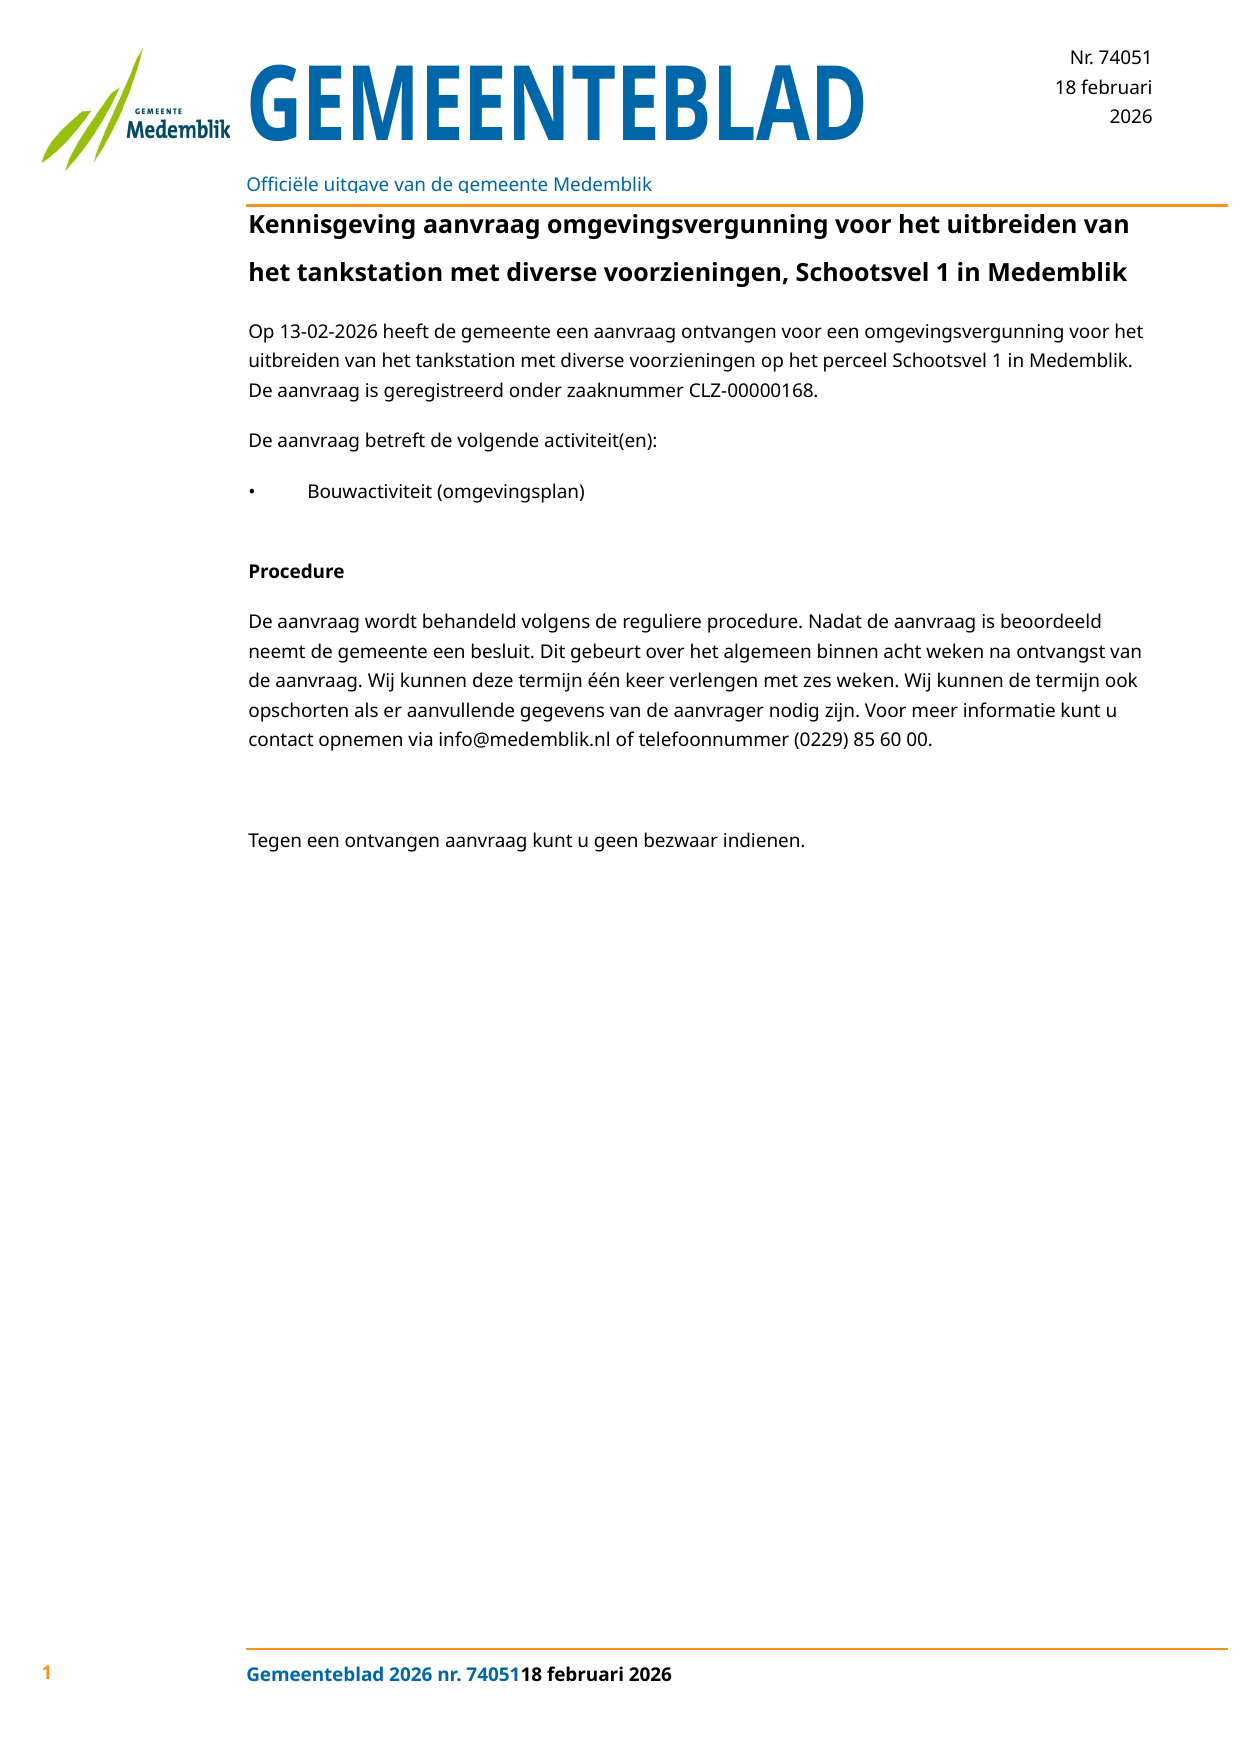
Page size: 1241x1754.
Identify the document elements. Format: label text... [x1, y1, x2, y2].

text Procedure [248, 558, 1152, 584]
text Tegen een ontvangen aanvraag kunt u geen bezwaar indienen. [248, 827, 1152, 853]
list Bouwactiviteit (omgevingsplan) [248, 478, 1152, 504]
text Kennisgeving aanvraag omgevingsvergunning voor het uitbreiden van het tankstation met diverse voorzieningen, Schootsvel 1 in Medemblik [248, 207, 1152, 288]
text De aanvraag wordt behandeld volgens de reguliere procedure. Nadat de aanvraag is beoordeeld neemt de gemeente een besluit. Dit gebeurt over het algemeen binnen acht weken na ontvangst van de aanvraag. Wij kunnen deze termijn één keer verlengen met zes weken. Wij kunnen de termijn ook opschorten als er aanvullende gegevens van de aanvrager nodig zijn. Voor meer informatie kunt u contact opnemen via info@medemblik.nl of telefoonnummer (0229) 85 60 00. [248, 608, 1152, 752]
text De aanvraag betreft de volgende activiteit(en): [248, 427, 1152, 453]
text Op 13-02-2026 heeft de gemeente een aanvraag ontvangen voor een omgevingsvergunning voor het uitbreiden van het tankstation met diverse voorzieningen op het perceel Schootsvel 1 in Medemblik. De aanvraag is geregistreerd onder zaaknummer CLZ-00000168. [248, 318, 1152, 403]
picture [41, 47, 231, 172]
